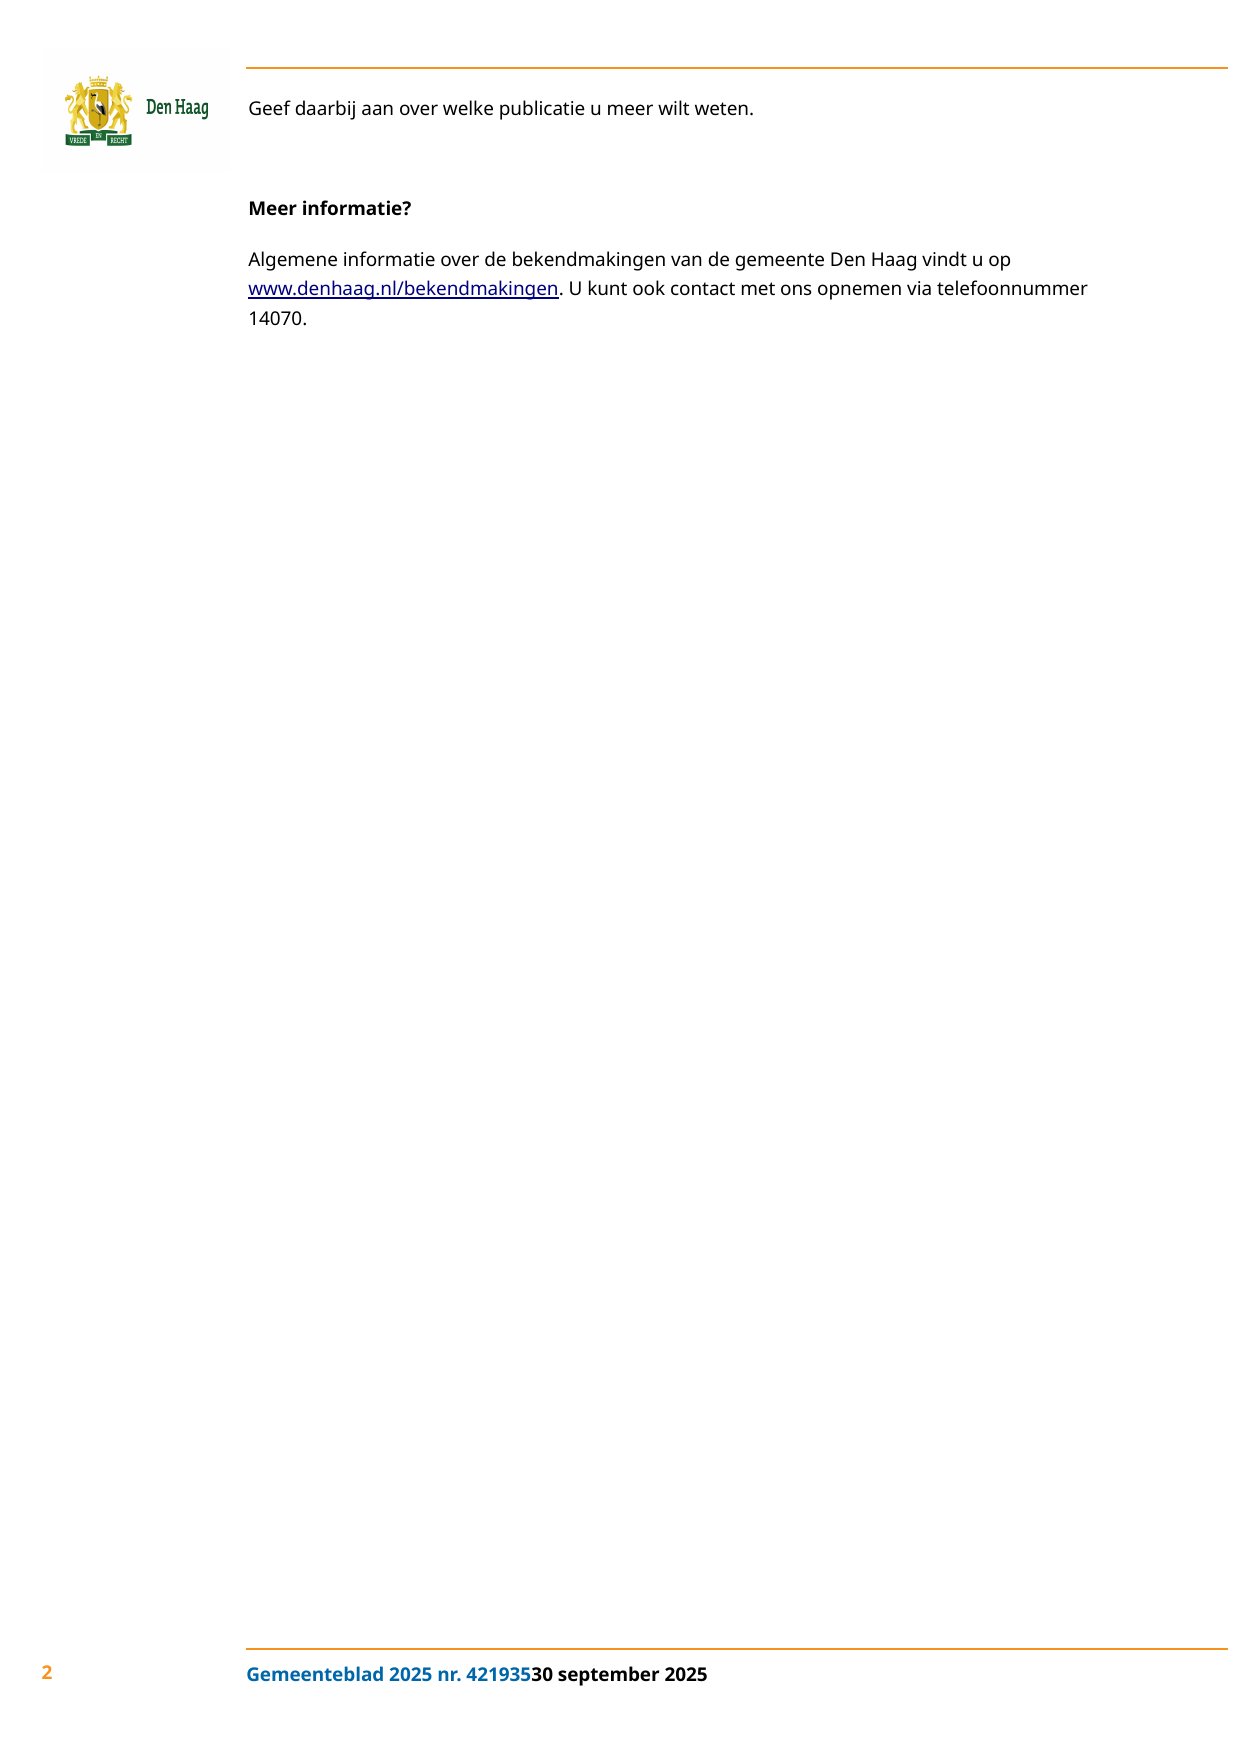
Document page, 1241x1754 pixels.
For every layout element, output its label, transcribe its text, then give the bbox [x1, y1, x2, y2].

text Meer informatie? [248, 196, 1152, 221]
text Algemene informatie over de bekendmakingen van de gemeente Den Haag vindt u op www.denhaag.nl/bekendmakingen. U kunt ook contact met ons opnemen via telefoonnummer 14070. [248, 246, 1152, 331]
picture [41, 47, 231, 172]
text Geef daarbij aan over welke publicatie u meer wilt weten. [248, 95, 1152, 121]
